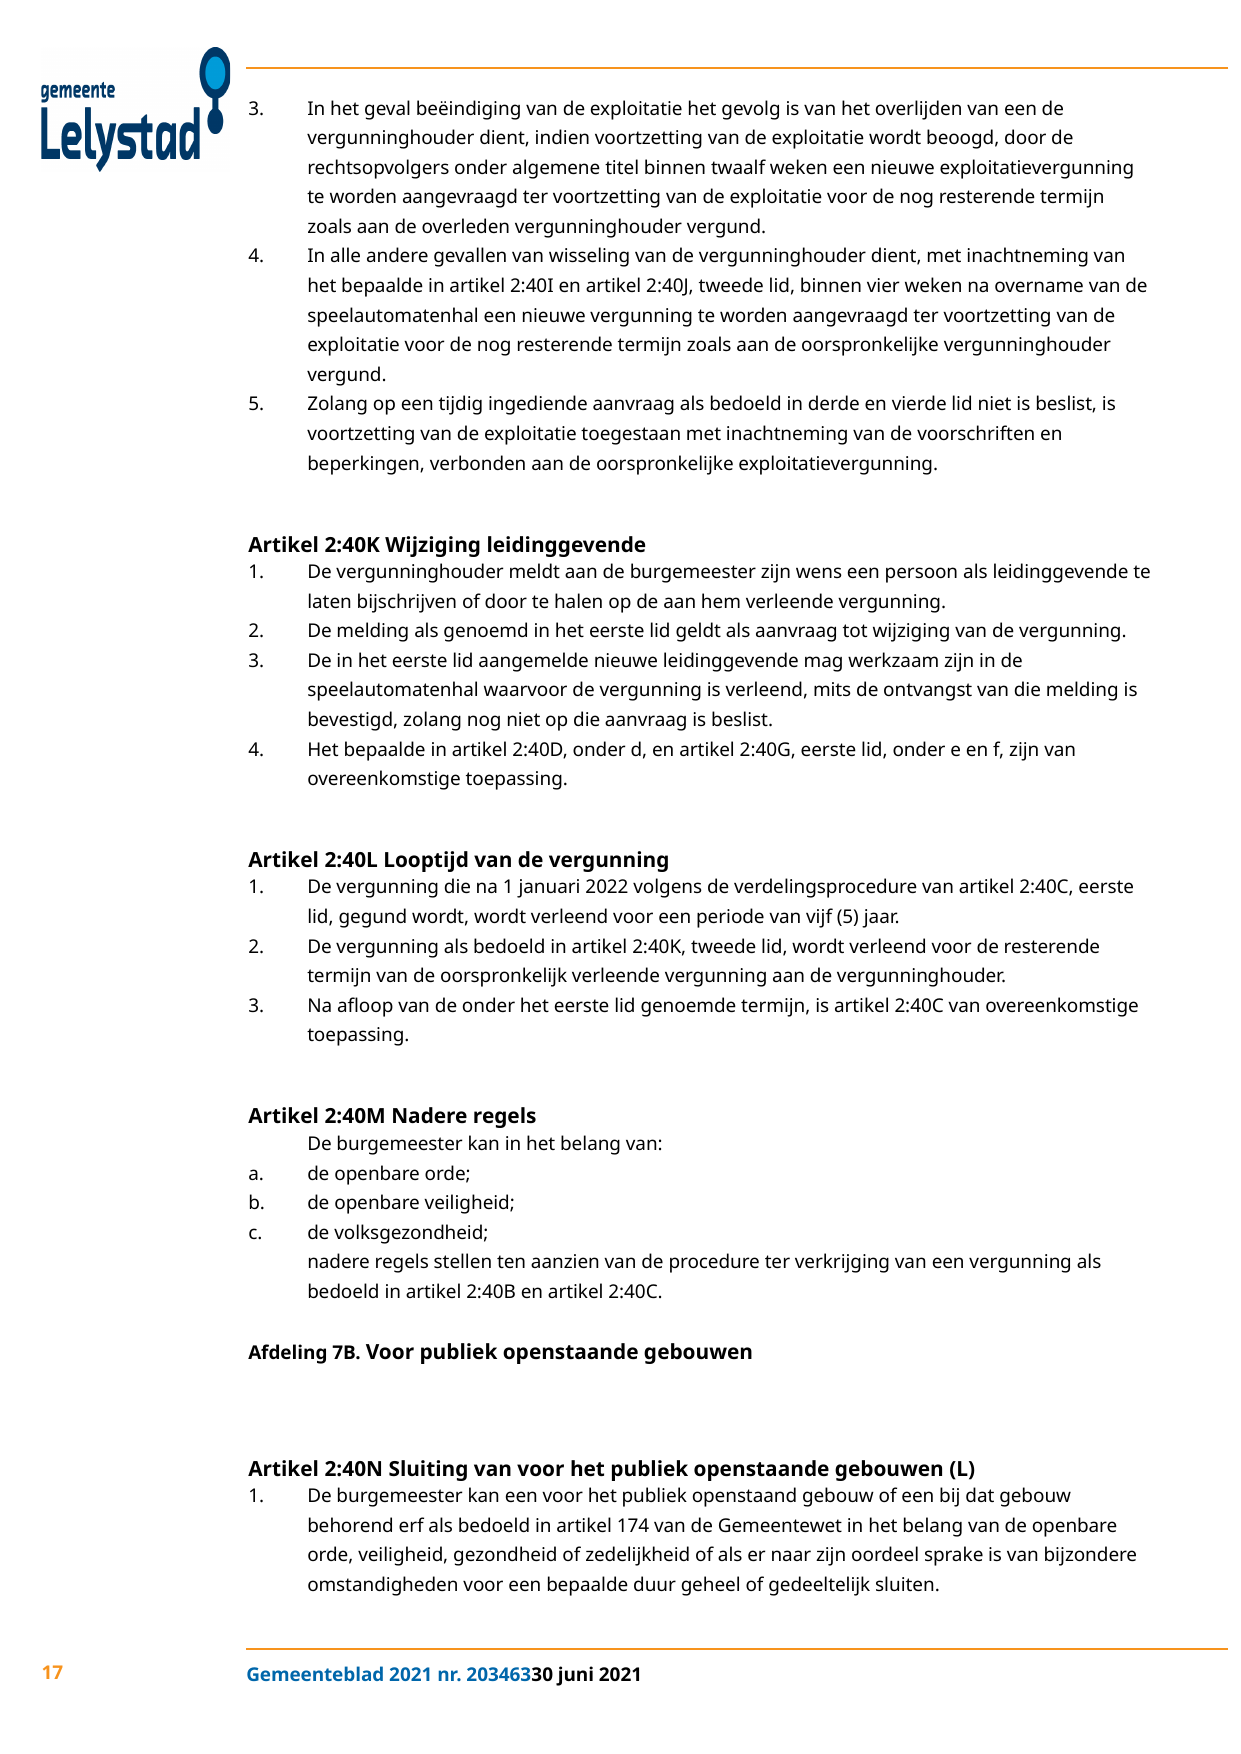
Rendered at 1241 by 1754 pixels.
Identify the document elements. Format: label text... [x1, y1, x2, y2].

list De vergunning als bedoeld in artikel 2:40K, tweede lid, wordt verleend voor de resterende termijn van de oorspronkelijk verleende vergunning aan de vergunninghouder. [248, 933, 1152, 988]
list de openbare veiligheid; [248, 1189, 1152, 1215]
list De burgemeester kan in het belang van: [248, 1130, 1152, 1156]
picture [41, 47, 231, 172]
list Na afloop van de onder het eerste lid genoemde termijn, is artikel 2:40C van overeenkomstige toepassing. [248, 992, 1152, 1047]
text Artikel 2:40K Wijziging leidinggevende [248, 530, 1152, 558]
list Zolang op een tijdig ingediende aanvraag als bedoeld in derde en vierde lid niet is beslist, is voortzetting van de exploitatie toegestaan met inachtneming van de voorschriften en beperkingen, verbonden aan de oorspronkelijke exploitatievergunning. [248, 391, 1152, 476]
list De vergunning die na 1 januari 2022 volgens de verdelingsprocedure van artikel 2:40C, eerste lid, gegund wordt, wordt verleend voor een periode van vijf (5) jaar. [248, 874, 1152, 929]
text Artikel 2:40N Sluiting van voor het publiek openstaande gebouwen (L) [248, 1454, 1152, 1482]
list De in het eerste lid aangemelde nieuwe leidinggevende mag werkzaam zijn in de speelautomatenhal waarvoor de vergunning is verleend, mits de ontvangst van die melding is bevestigd, zolang nog niet op die aanvraag is beslist. [248, 647, 1152, 732]
list De melding als genoemd in het eerste lid geldt als aanvraag tot wijziging van de vergunning. [248, 617, 1152, 643]
text Artikel 2:40M Nadere regels [248, 1102, 1152, 1130]
list De burgemeester kan een voor het publiek openstaand gebouw of een bij dat gebouw behorend erf als bedoeld in artikel 174 van de Gemeentewet in het belang van de openbare orde, veiligheid, gezondheid of zedelijkheid of als er naar zijn oordeel sprake is van bijzondere omstandigheden voor een bepaalde duur geheel of gedeeltelijk sluiten. [248, 1482, 1152, 1597]
list de volksgezondheid; [248, 1219, 1152, 1244]
list In alle andere gevallen van wisseling van de vergunninghouder dient, met inachtneming van het bepaalde in artikel 2:40I en artikel 2:40J, tweede lid, binnen vier weken na overname van de speelautomatenhal een nieuwe vergunning te worden aangevraagd ter voortzetting van de exploitatie voor de nog resterende termijn zoals aan de oorspronkelijke vergunninghouder vergund. [248, 243, 1152, 387]
list Het bepaalde in artikel 2:40D, onder d, en artikel 2:40G, eerste lid, onder e en f, zijn van overeenkomstige toepassing. [248, 736, 1152, 791]
list De vergunninghouder meldt aan de burgemeester zijn wens een persoon als leidinggevende te laten bijschrijven of door te halen op de aan hem verleende vergunning. [248, 558, 1152, 613]
list nadere regels stellen ten aanzien van de procedure ter verkrijging van een vergunning als bedoeld in artikel 2:40B en artikel 2:40C. [248, 1248, 1152, 1304]
text Artikel 2:40L Looptijd van de vergunning [248, 845, 1152, 874]
text Afdeling 7B. Voor publiek openstaande gebouwen [248, 1337, 1152, 1366]
list In het geval beëindiging van de exploitatie het gevolg is van het overlijden van een de vergunninghouder dient, indien voortzetting van de exploitatie wordt beoogd, door de rechtsopvolgers onder algemene titel binnen twaalf weken een nieuwe exploitatievergunning te worden aangevraagd ter voortzetting van de exploitatie voor de nog resterende termijn zoals aan de overleden vergunninghouder vergund. [248, 95, 1152, 239]
list de openbare orde; [248, 1160, 1152, 1185]
